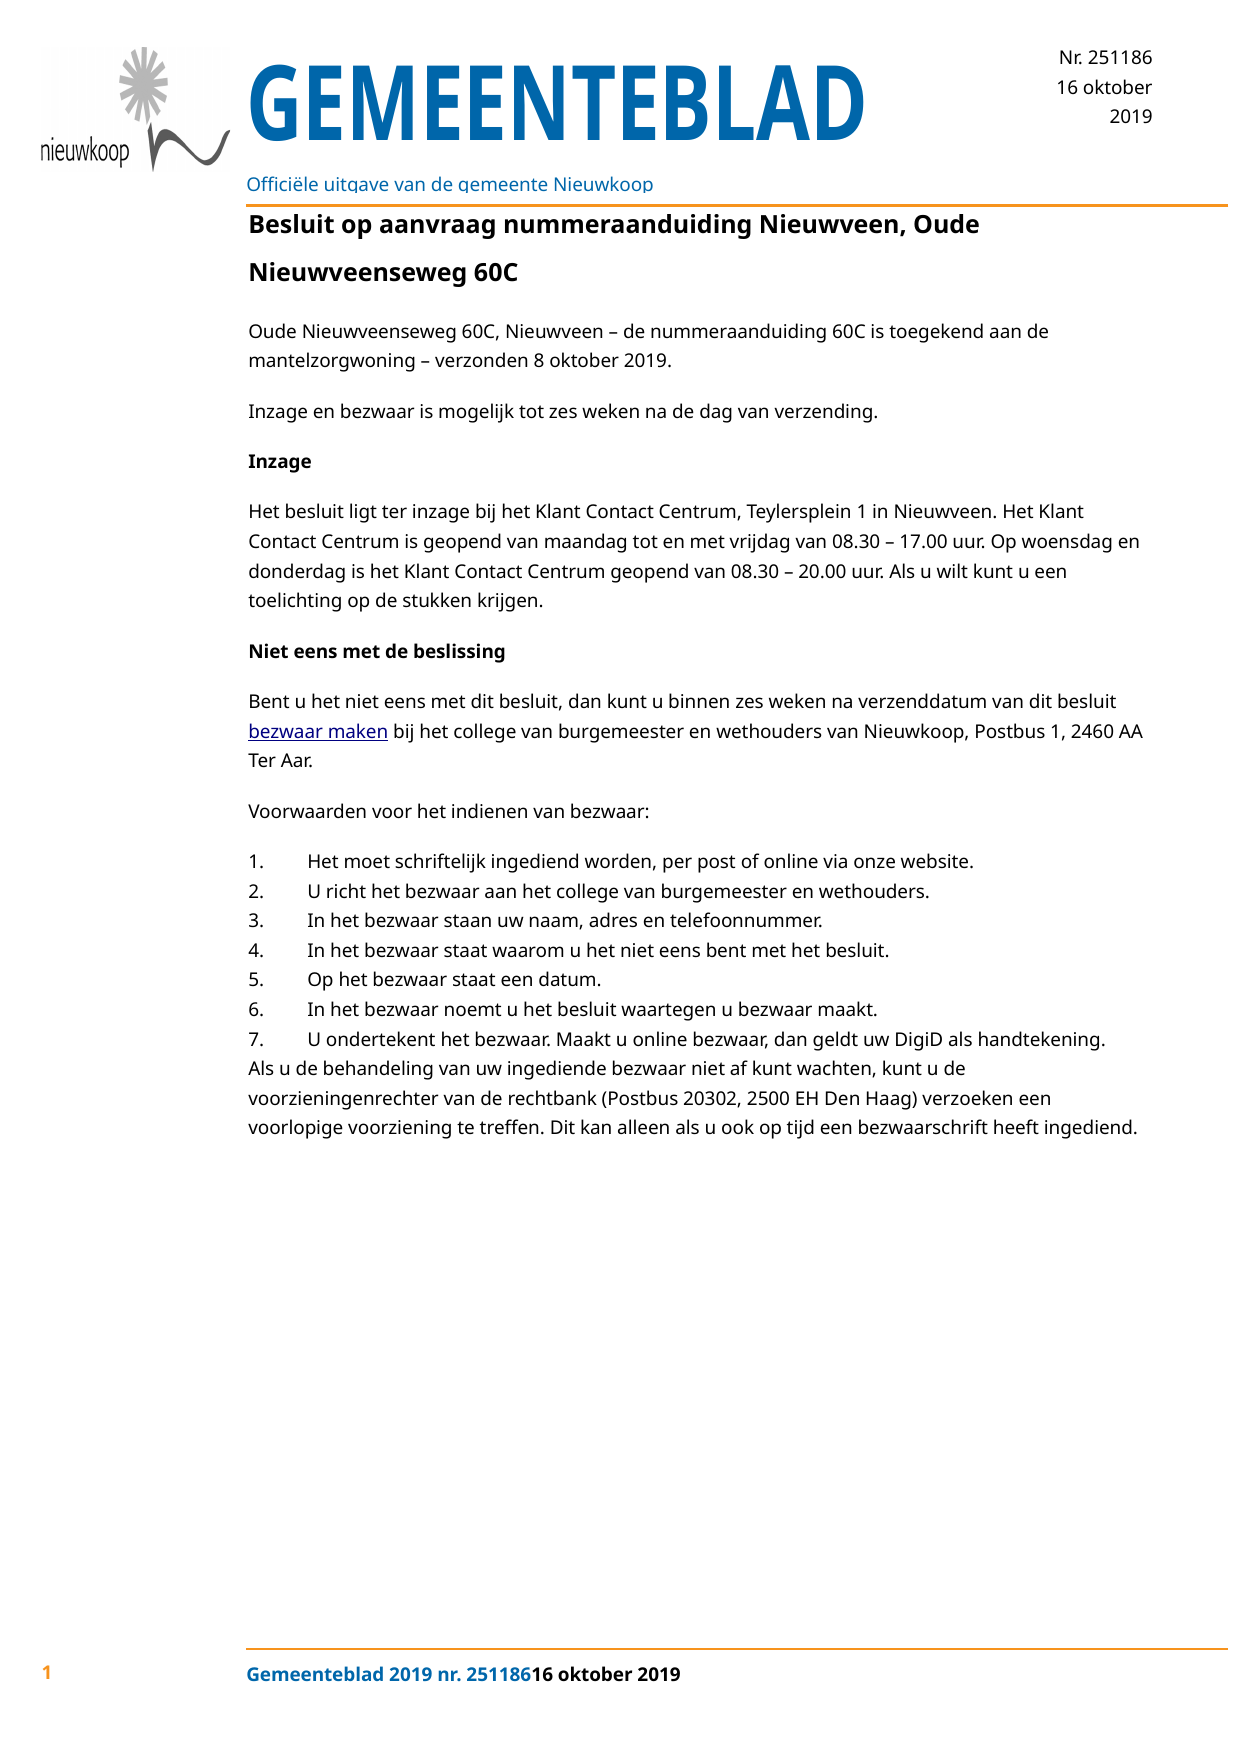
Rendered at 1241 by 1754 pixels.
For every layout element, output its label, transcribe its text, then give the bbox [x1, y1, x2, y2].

text Niet eens met de beslissing [248, 638, 1152, 664]
text Bent u het niet eens met dit besluit, dan kunt u binnen zes weken na verzenddatum van dit besluit bezwaar maken bij het college van burgemeester en wethouders van Nieuwkoop, Postbus 1, 2460 AA Ter Aar. [248, 688, 1152, 773]
picture [41, 47, 231, 172]
list U ondertekent het bezwaar. Maakt u online bezwaar, dan geldt uw DigiD als handtekening. [248, 1026, 1152, 1052]
text Inzage en bezwaar is mogelijk tot zes weken na de dag van verzending. [248, 398, 1152, 424]
text Het besluit ligt ter inzage bij het Klant Contact Centrum, Teylersplein 1 in Nieuwveen. Het Klant Contact Centrum is geopend van maandag tot en met vrijdag van 08.30 – 17.00 uur. Op woensdag en donderdag is het Klant Contact Centrum geopend van 08.30 – 20.00 uur. Als u wilt kunt u een toelichting op de stukken krijgen. [248, 499, 1152, 613]
list Op het bezwaar staat een datum. [248, 967, 1152, 992]
list In het bezwaar noemt u het besluit waartegen u bezwaar maakt. [248, 996, 1152, 1022]
text Besluit op aanvraag nummeraanduiding Nieuwveen, Oude Nieuwveenseweg 60C [248, 207, 1152, 288]
text Inzage [248, 448, 1152, 474]
list U richt het bezwaar aan het college van burgemeester en wethouders. [248, 878, 1152, 904]
list In het bezwaar staat waarom u het niet eens bent met het besluit. [248, 937, 1152, 963]
list Het moet schriftelijk ingediend worden, per post of online via onze website. [248, 848, 1152, 874]
list In het bezwaar staan uw naam, adres en telefoonnummer. [248, 907, 1152, 933]
text Voorwaarden voor het indienen van bezwaar: [248, 798, 1152, 824]
text Als u de behandeling van uw ingediende bezwaar niet af kunt wachten, kunt u de voorzieningenrechter van de rechtbank (Postbus 20302, 2500 EH Den Haag) verzoeken een voorlopige voorziening te treffen. Dit kan alleen als u ook op tijd een bezwaarschrift heeft ingediend. [248, 1055, 1152, 1140]
text Oude Nieuwveenseweg 60C, Nieuwveen – de nummeraanduiding 60C is toegekend aan de mantelzorgwoning – verzonden 8 oktober 2019. [248, 318, 1152, 373]
